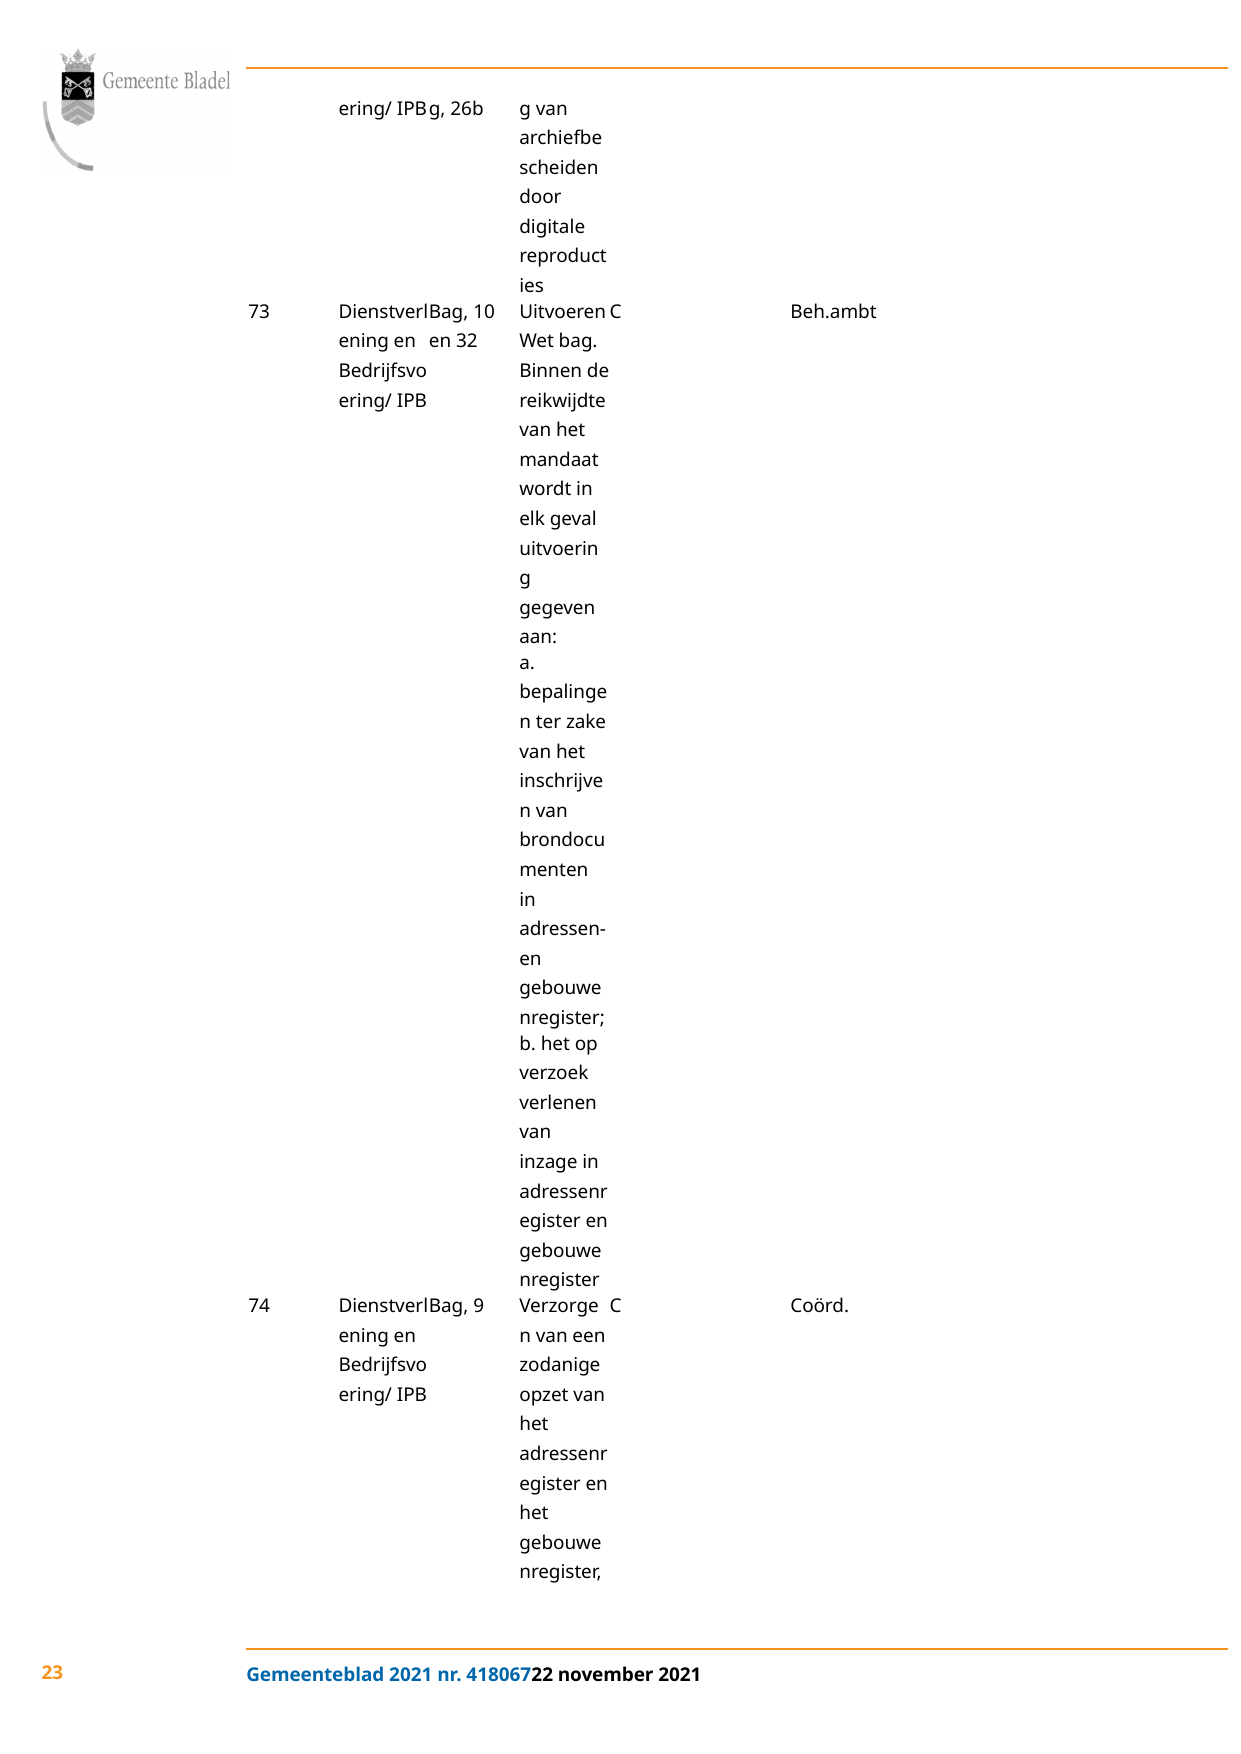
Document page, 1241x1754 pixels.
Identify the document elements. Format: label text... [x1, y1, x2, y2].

table_cell [700, 1292, 790, 1584]
table_cell [248, 95, 338, 298]
table_cell [881, 95, 971, 298]
table_cell 73 [248, 298, 338, 1292]
table_cell Dienstverlening en Bedrijfsvoering/ IPB [338, 298, 429, 1292]
table_cell [971, 298, 1061, 649]
table_cell [1061, 649, 1152, 1030]
table_cell Bag, 9 [429, 1292, 519, 1584]
table_cell C [609, 1292, 700, 1584]
table_cell 74 [248, 1292, 338, 1584]
table_cell [971, 1030, 1061, 1292]
table_cell ering/ IPB [338, 95, 429, 298]
table_cell [971, 1292, 1061, 1584]
table_cell b. het op verzoek verlenen van inzage in adressenregister en gebouwenregister [519, 1030, 609, 1292]
table_cell Coörd. [790, 1292, 881, 1584]
table_cell [1061, 95, 1152, 298]
table_cell Verzorgen van een zodanige opzet van het adressenregister en het gebouwenregister, [519, 1292, 609, 1584]
table_cell [609, 95, 700, 298]
table_cell Bag, 10 en 32 [429, 298, 519, 1292]
table_cell [881, 298, 971, 1292]
table_cell [881, 1292, 971, 1584]
table_cell [1061, 1030, 1152, 1292]
table_cell [1061, 298, 1152, 649]
table_cell C [609, 298, 700, 1292]
table_cell [790, 95, 881, 298]
table_cell [971, 649, 1061, 1030]
picture [41, 47, 231, 172]
table_cell Beh.ambt [790, 298, 881, 1292]
table_cell a. bepalingen ter zake van het inschrijven van brondocumenten in adressen- en gebouwenregister; [519, 649, 609, 1030]
table_cell Dienstverlening en Bedrijfsvoering/ IPB [338, 1292, 429, 1584]
table_cell [971, 95, 1061, 298]
table_cell Uitvoeren Wet bag. Binnen de reikwijdte van het mandaat wordt in elk geval uitvoering gegeven aan: [519, 298, 609, 649]
table_cell g, 26b [429, 95, 519, 298]
table_cell g van archiefbescheiden door digitale reproducties [519, 95, 609, 298]
table_cell [700, 298, 790, 1292]
table_cell [1061, 1292, 1152, 1584]
table_cell [700, 95, 790, 298]
